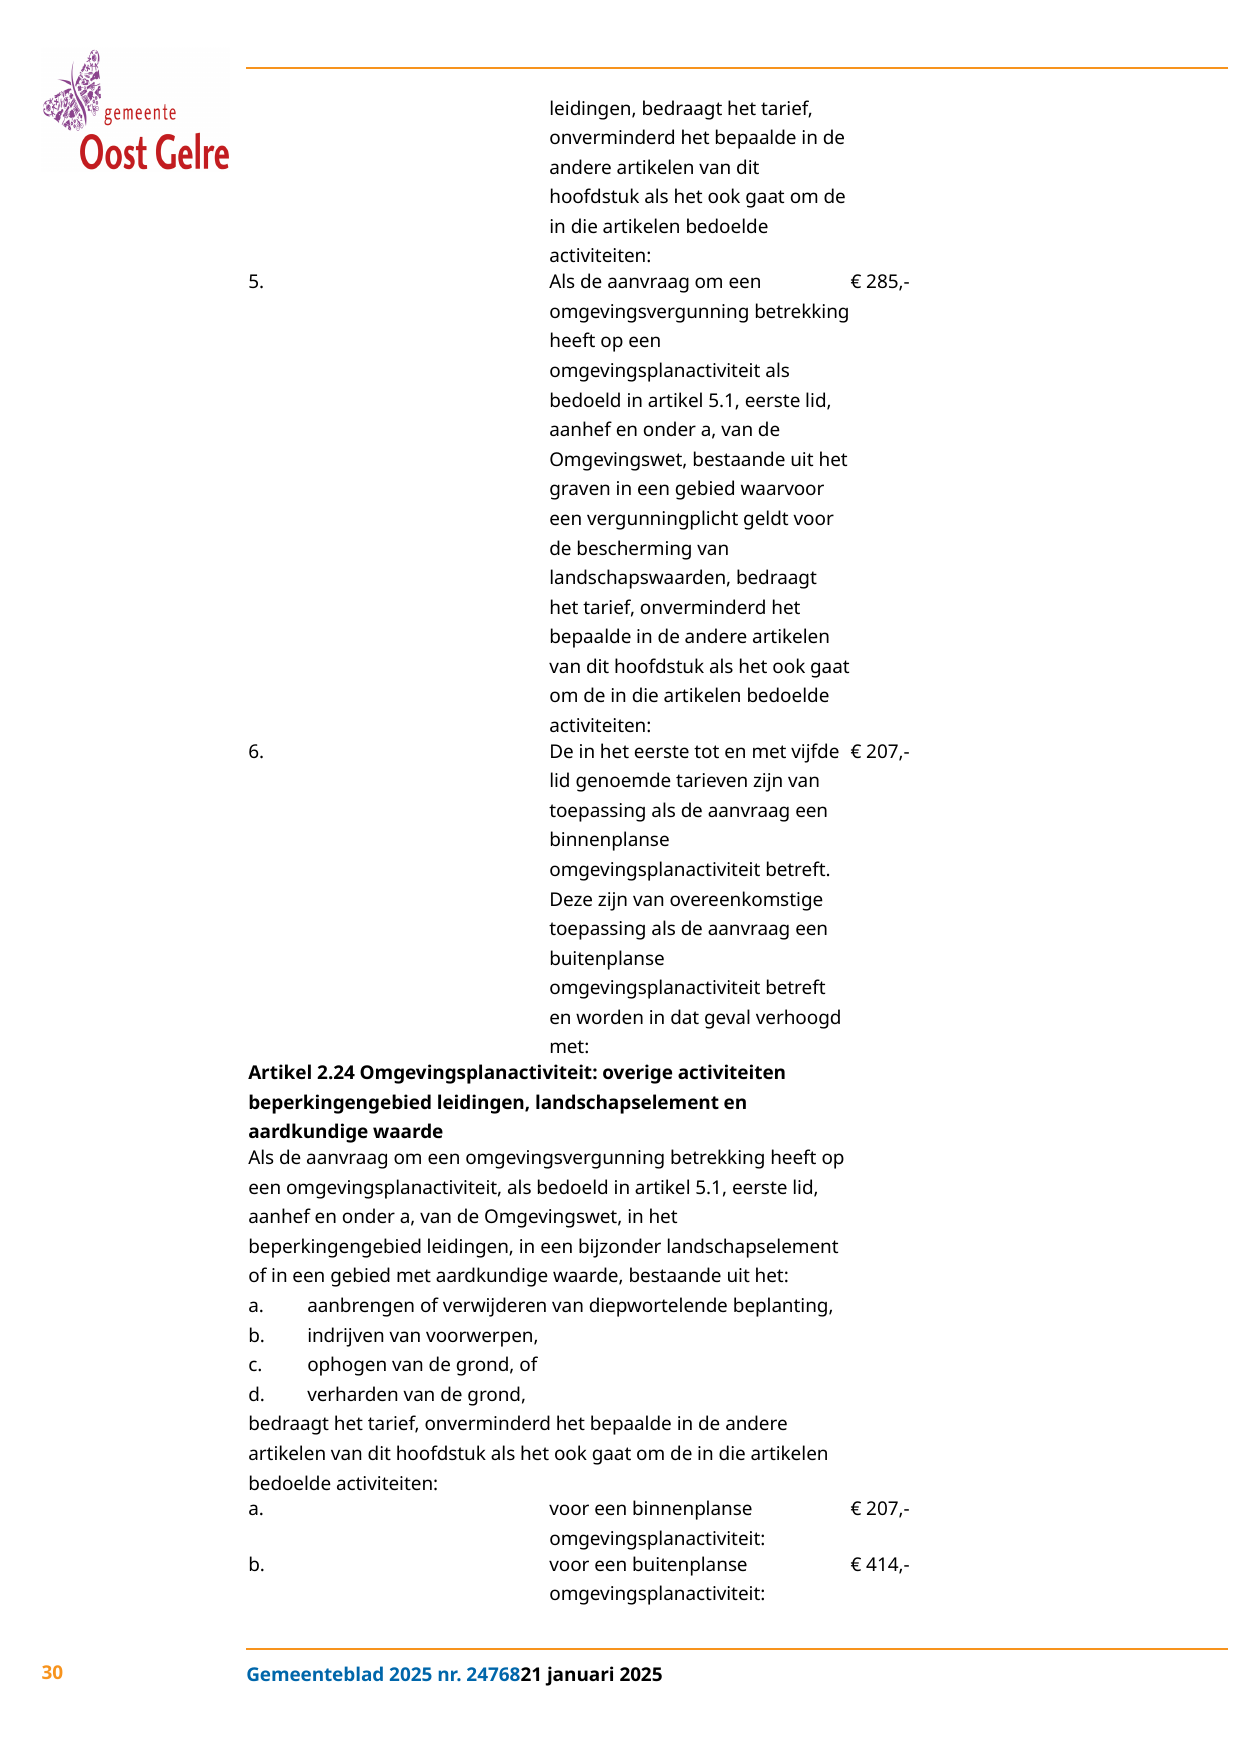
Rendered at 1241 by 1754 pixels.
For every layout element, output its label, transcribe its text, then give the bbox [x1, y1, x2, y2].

table_cell € 414,- [850, 1551, 1152, 1606]
table_cell € 207,- [850, 738, 1152, 1059]
table_cell a. [248, 1496, 549, 1551]
table_cell € 285,- [850, 269, 1152, 738]
table_cell leidingen, bedraagt het tarief, onverminderd het bepaalde in de andere artikelen van dit hoofdstuk als het ook gaat om de in die artikelen bedoelde activiteiten: [549, 95, 850, 268]
table_cell De in het eerste tot en met vijfde lid genoemde tarieven zijn van toepassing als de aanvraag een binnenplanse omgevingsplanactiviteit betreft. Deze zijn van overeenkomstige toepassing als de aanvraag een buitenplanse omgevingsplanactiviteit betreft en worden in dat geval verhoogd met: [549, 738, 850, 1059]
table_cell Artikel 2.24 Omgevingsplanactiviteit: overige activiteiten beperkingengebied leidingen, landschapselement en aardkundige waarde [248, 1060, 850, 1144]
table_cell 5. [248, 269, 549, 738]
table_cell [850, 1060, 1152, 1144]
table_cell voor een binnenplanse omgevingsplanactiviteit: [549, 1496, 850, 1551]
table_cell voor een buitenplanse omgevingsplanactiviteit: [549, 1551, 850, 1606]
table_cell 6. [248, 738, 549, 1059]
table_cell € 207,- [850, 1496, 1152, 1551]
table_cell [850, 95, 1152, 268]
picture [41, 47, 231, 172]
table_cell [850, 1144, 1152, 1496]
table_cell Als de aanvraag om een omgevingsvergunning betrekking heeft op een omgevingsplanactiviteit, als bedoeld in artikel 5.1, eerste lid, aanhef en onder a, van de Omgevingswet, in het beperkingengebied leidingen, in een bijzonder landschapselement of in een gebied met aardkundige waarde, bestaande uit het: aanbrengen of verwijderen van diepwortelende beplanting, indrijven van voorwerpen, ophogen van de grond, of verharden van de grond, bedraagt het tarief, onverminderd het bepaalde in de andere artikelen van dit hoofdstuk als het ook gaat om de in die artikelen bedoelde activiteiten: [248, 1144, 850, 1496]
table_cell [248, 95, 549, 268]
table_cell Als de aanvraag om een omgevingsvergunning betrekking heeft op een omgevingsplanactiviteit als bedoeld in artikel 5.1, eerste lid, aanhef en onder a, van de Omgevingswet, bestaande uit het graven in een gebied waarvoor een vergunningplicht geldt voor de bescherming van landschapswaarden, bedraagt het tarief, onverminderd het bepaalde in de andere artikelen van dit hoofdstuk als het ook gaat om de in die artikelen bedoelde activiteiten: [549, 269, 850, 738]
table_cell b. [248, 1551, 549, 1606]
